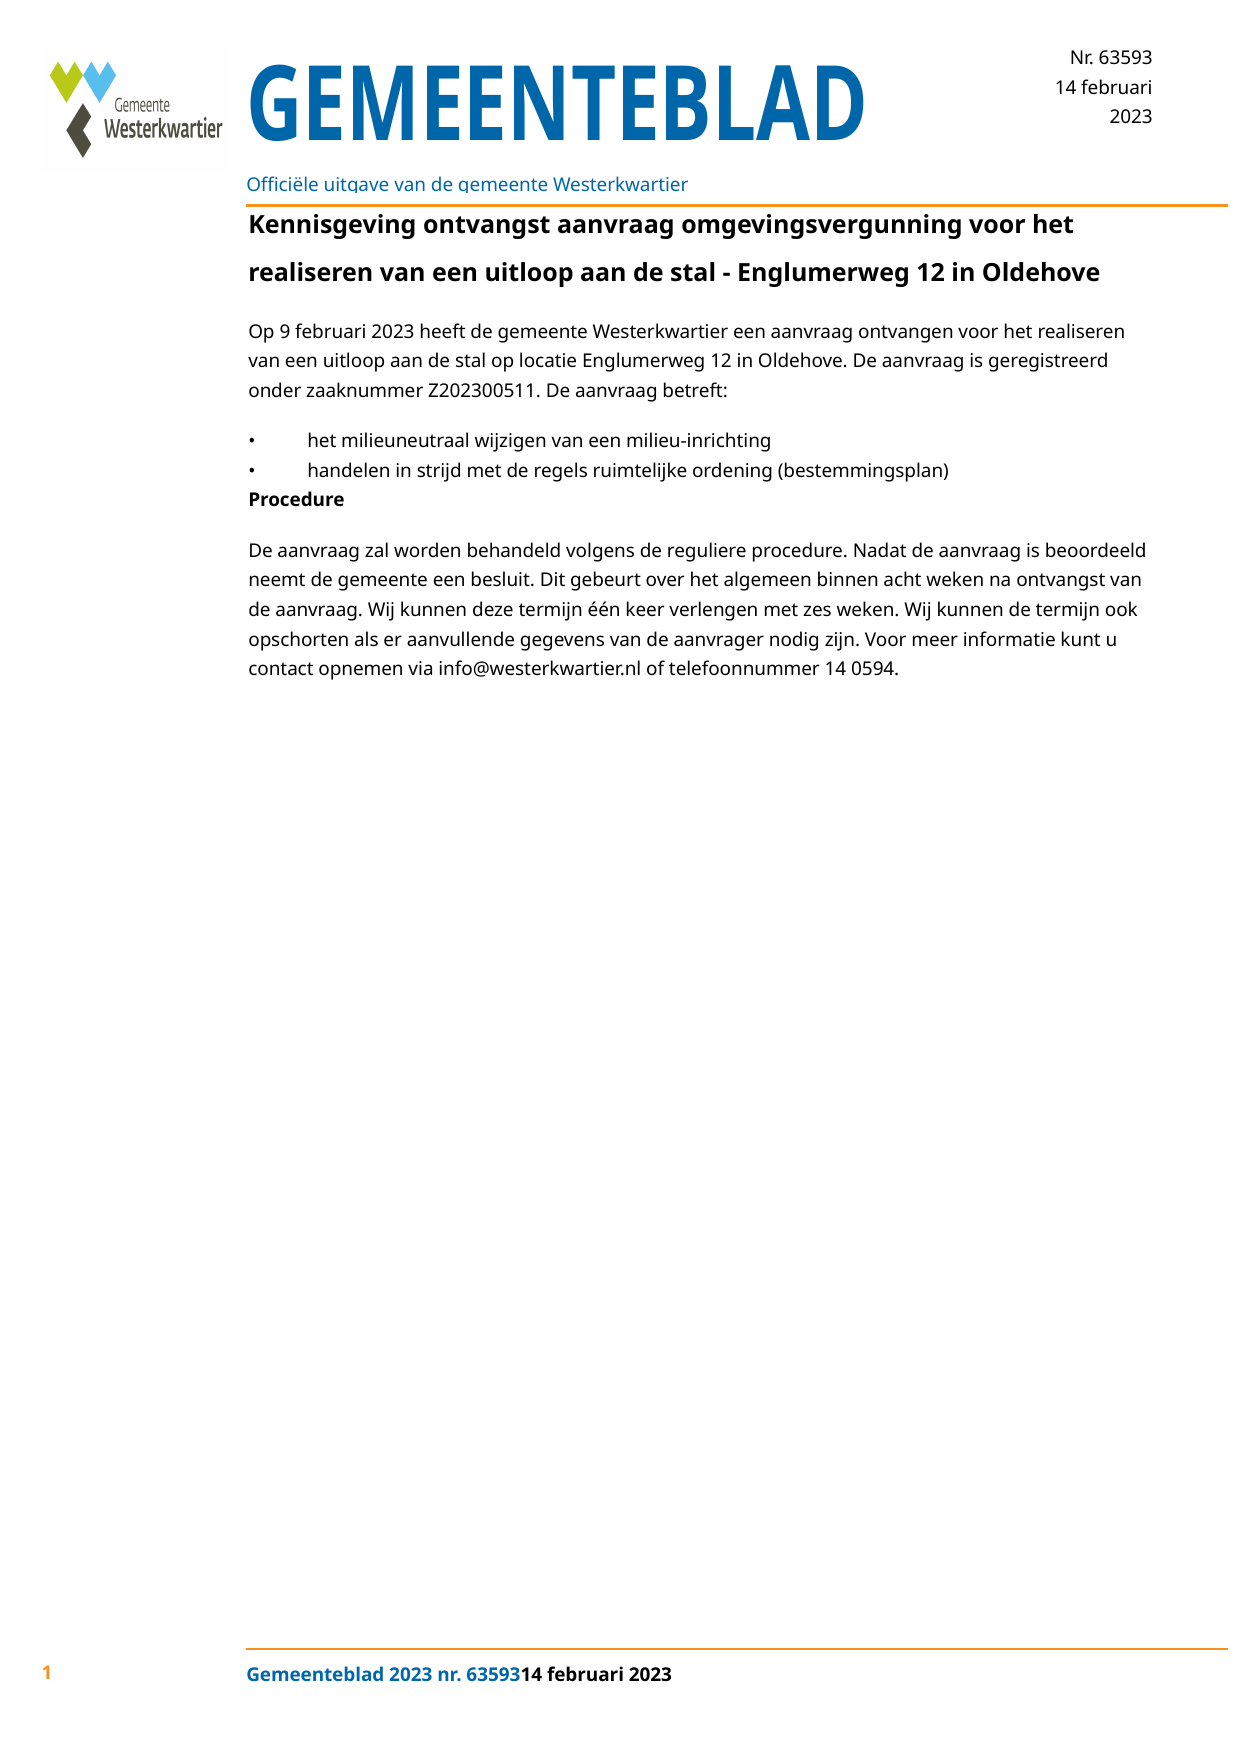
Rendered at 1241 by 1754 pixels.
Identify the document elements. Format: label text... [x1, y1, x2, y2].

text Op 9 februari 2023 heeft de gemeente Westerkwartier een aanvraag ontvangen voor het realiseren van een uitloop aan de stal op locatie Englumerweg 12 in Oldehove. De aanvraag is geregistreerd onder zaaknummer Z202300511. De aanvraag betreft: [248, 318, 1152, 403]
picture [41, 47, 231, 172]
text Kennisgeving ontvangst aanvraag omgevingsvergunning voor het realiseren van een uitloop aan de stal - Englumerweg 12 in Oldehove [248, 207, 1152, 288]
list het milieuneutraal wijzigen van een milieu-inrichting [248, 427, 1152, 453]
list handelen in strijd met de regels ruimtelijke ordening (bestemmingsplan) [248, 457, 1152, 483]
text Procedure [248, 487, 1152, 512]
text De aanvraag zal worden behandeld volgens de reguliere procedure. Nadat de aanvraag is beoordeeld neemt de gemeente een besluit. Dit gebeurt over het algemeen binnen acht weken na ontvangst van de aanvraag. Wij kunnen deze termijn één keer verlengen met zes weken. Wij kunnen de termijn ook opschorten als er aanvullende gegevens van de aanvrager nodig zijn. Voor meer informatie kunt u contact opnemen via info@westerkwartier.nl of telefoonnummer 14 0594. [248, 537, 1152, 681]
